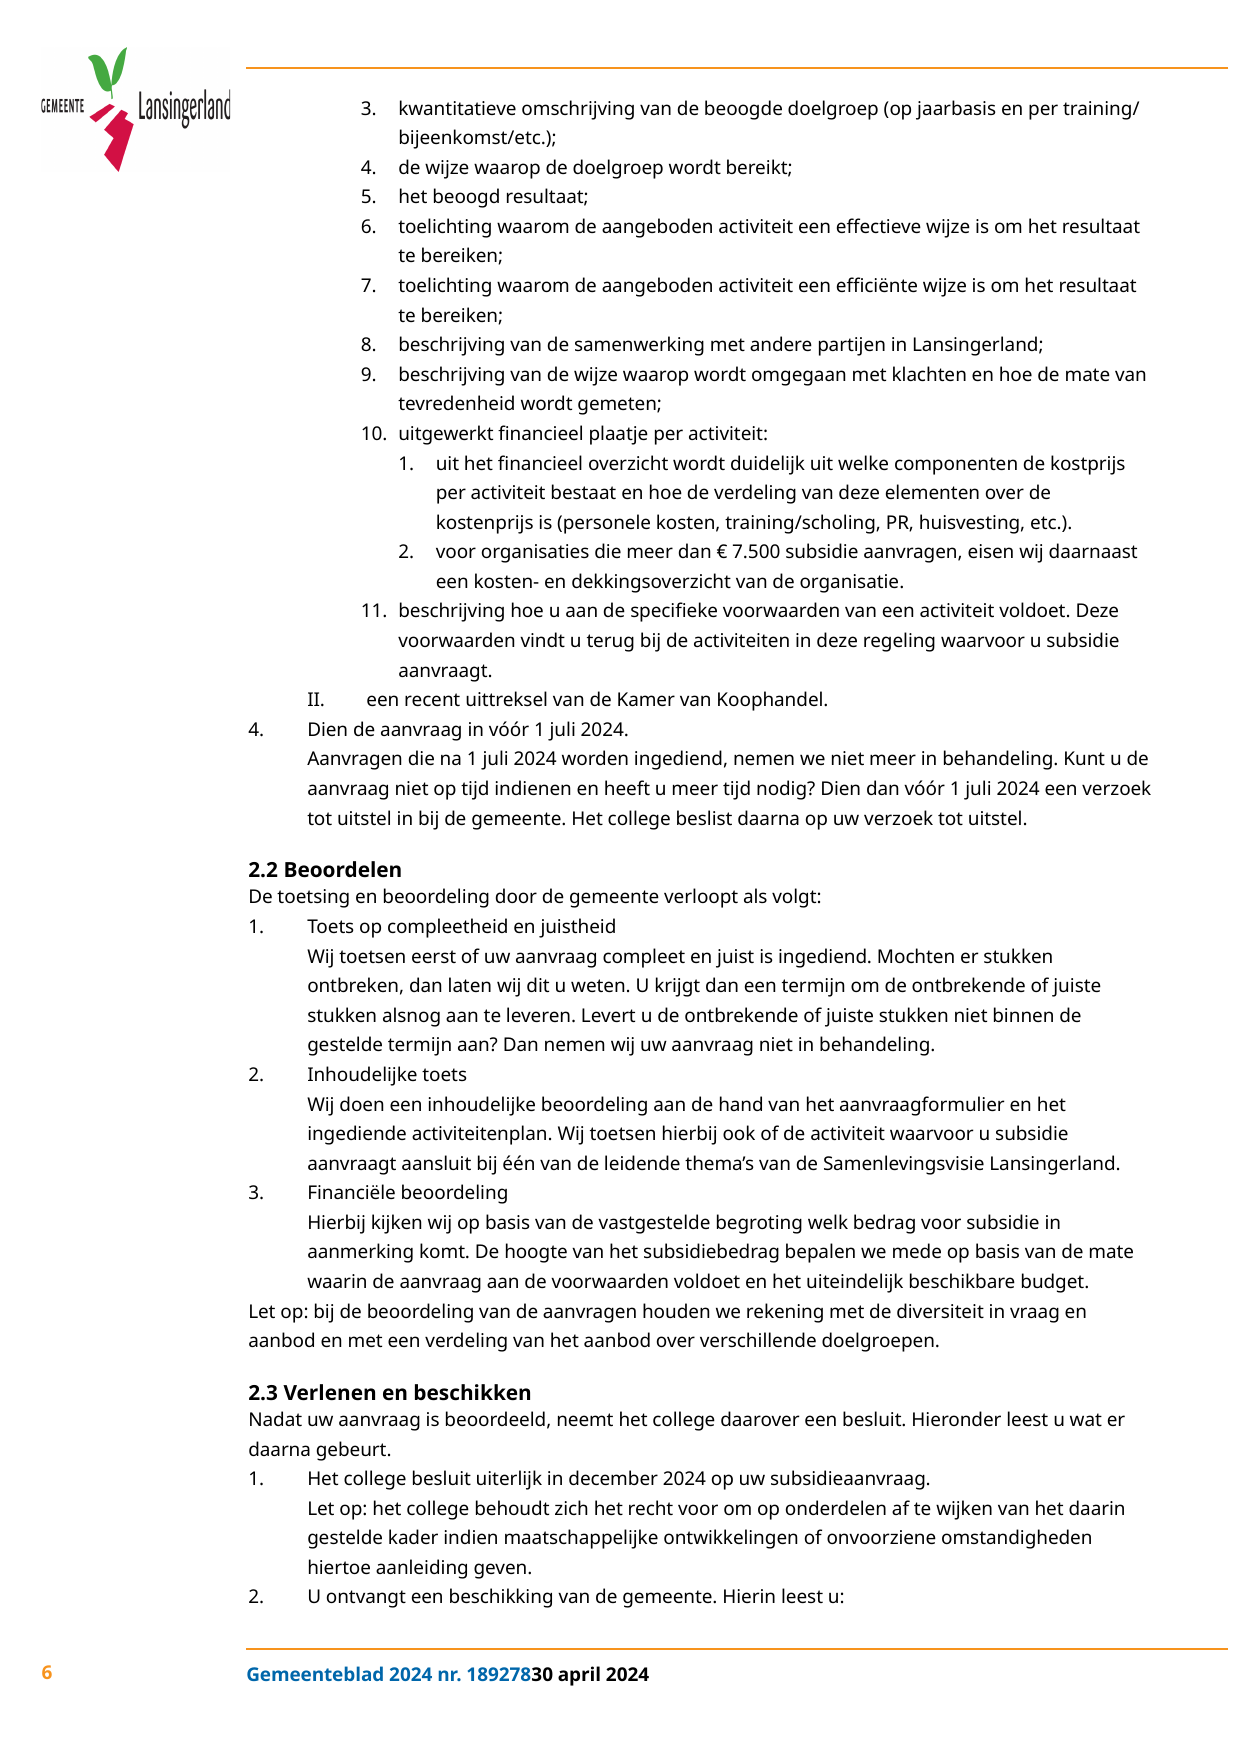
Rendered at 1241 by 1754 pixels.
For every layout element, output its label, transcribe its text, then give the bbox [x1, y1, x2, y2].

list Wij doen een inhoudelijke beoordeling aan de hand van het aanvraagformulier en het ingediende activiteitenplan. Wij toetsen hierbij ook of de activiteit waarvoor u subsidie aanvraagt aansluit bij één van de leidende thema’s van de Samenlevingsvisie Lansingerland. [248, 1091, 1152, 1176]
list toelichting waarom de aangeboden activiteit een efficiënte wijze is om het resultaat te bereiken; [361, 272, 1152, 328]
list Dien de aanvraag in vóór 1 juli 2024. [248, 716, 1152, 742]
list uitgewerkt financieel plaatje per activiteit: [361, 420, 1152, 446]
list beschrijving van de wijze waarop wordt omgegaan met klachten en hoe de mate van tevredenheid wordt gemeten; [361, 361, 1152, 416]
list Inhoudelijke toets [248, 1061, 1152, 1087]
list Het college besluit uiterlijk in december 2024 op uw subsidieaanvraag. [248, 1465, 1152, 1491]
list uit het financieel overzicht wordt duidelijk uit welke componenten de kostprijs per activiteit bestaat en hoe de verdeling van deze elementen over de kostenprijs is (personele kosten, training/scholing, PR, huisvesting, etc.). [398, 450, 1152, 535]
list Toets op compleetheid en juistheid [248, 913, 1152, 939]
text Let op: bij de beoordeling van de aanvragen houden we rekening met de diversiteit in vraag en aanbod en met een verdeling van het aanbod over verschillende doelgroepen. [248, 1298, 1152, 1353]
list het beoogd resultaat; [361, 183, 1152, 209]
list voor organisaties die meer dan € 7.500 subsidie aanvragen, eisen wij daarnaast een kosten- en dekkingsoverzicht van de organisatie. [398, 538, 1152, 594]
list Hierbij kijken wij op basis van de vastgestelde begroting welk bedrag voor subsidie in aanmerking komt. De hoogte van het subsidiebedrag bepalen we mede op basis van de mate waarin de aanvraag aan de voorwaarden voldoet en het uiteindelijk beschikbare budget. [248, 1209, 1152, 1294]
list U ontvangt een beschikking van de gemeente. Hierin leest u: [248, 1584, 1152, 1609]
picture [41, 47, 231, 172]
list beschrijving van de samenwerking met andere partijen in Lansingerland; [361, 331, 1152, 357]
text Nadat uw aanvraag is beoordeeld, neemt het college daarover een besluit. Hieronder leest u wat er daarna gebeurt. [248, 1406, 1152, 1462]
list Financiële beoordeling [248, 1179, 1152, 1205]
list Wij toetsen eerst of uw aanvraag compleet en juist is ingediend. Mochten er stukken ontbreken, dan laten wij dit u weten. U krijgt dan een termijn om de ontbrekende of juiste stukken alsnog aan te leveren. Levert u de ontbrekende of juiste stukken niet binnen de gestelde termijn aan? Dan nemen wij uw aanvraag niet in behandeling. [248, 943, 1152, 1057]
text 2.3 Verlenen en beschikken [248, 1378, 1152, 1406]
list Let op: het college behoudt zich het recht voor om op onderdelen af te wijken van het daarin gestelde kader indien maatschappelijke ontwikkelingen of onvoorziene omstandigheden hiertoe aanleiding geven. [248, 1495, 1152, 1580]
text 2.2 Beoordelen [248, 855, 1152, 884]
text De toetsing en beoordeling door de gemeente verloopt als volgt: [248, 884, 1152, 909]
list toelichting waarom de aangeboden activiteit een effectieve wijze is om het resultaat te bereiken; [361, 213, 1152, 268]
list de wijze waarop de doelgroep wordt bereikt; [361, 154, 1152, 180]
list beschrijving hoe u aan de specifieke voorwaarden van een activiteit voldoet. Deze voorwaarden vindt u terug bij de activiteiten in deze regeling waarvoor u subsidie aanvraagt. [361, 598, 1152, 683]
list kwantitatieve omschrijving van de beoogde doelgroep (op jaarbasis en per training/ bijeenkomst/etc.); [361, 95, 1152, 150]
list Aanvragen die na 1 juli 2024 worden ingediend, nemen we niet meer in behandeling. Kunt u de aanvraag niet op tijd indienen en heeft u meer tijd nodig? Dien dan vóór 1 juli 2024 een verzoek tot uitstel in bij de gemeente. Het college beslist daarna op uw verzoek tot uitstel. [248, 746, 1152, 831]
list een recent uittreksel van de Kamer van Koophandel. [307, 686, 1152, 712]
